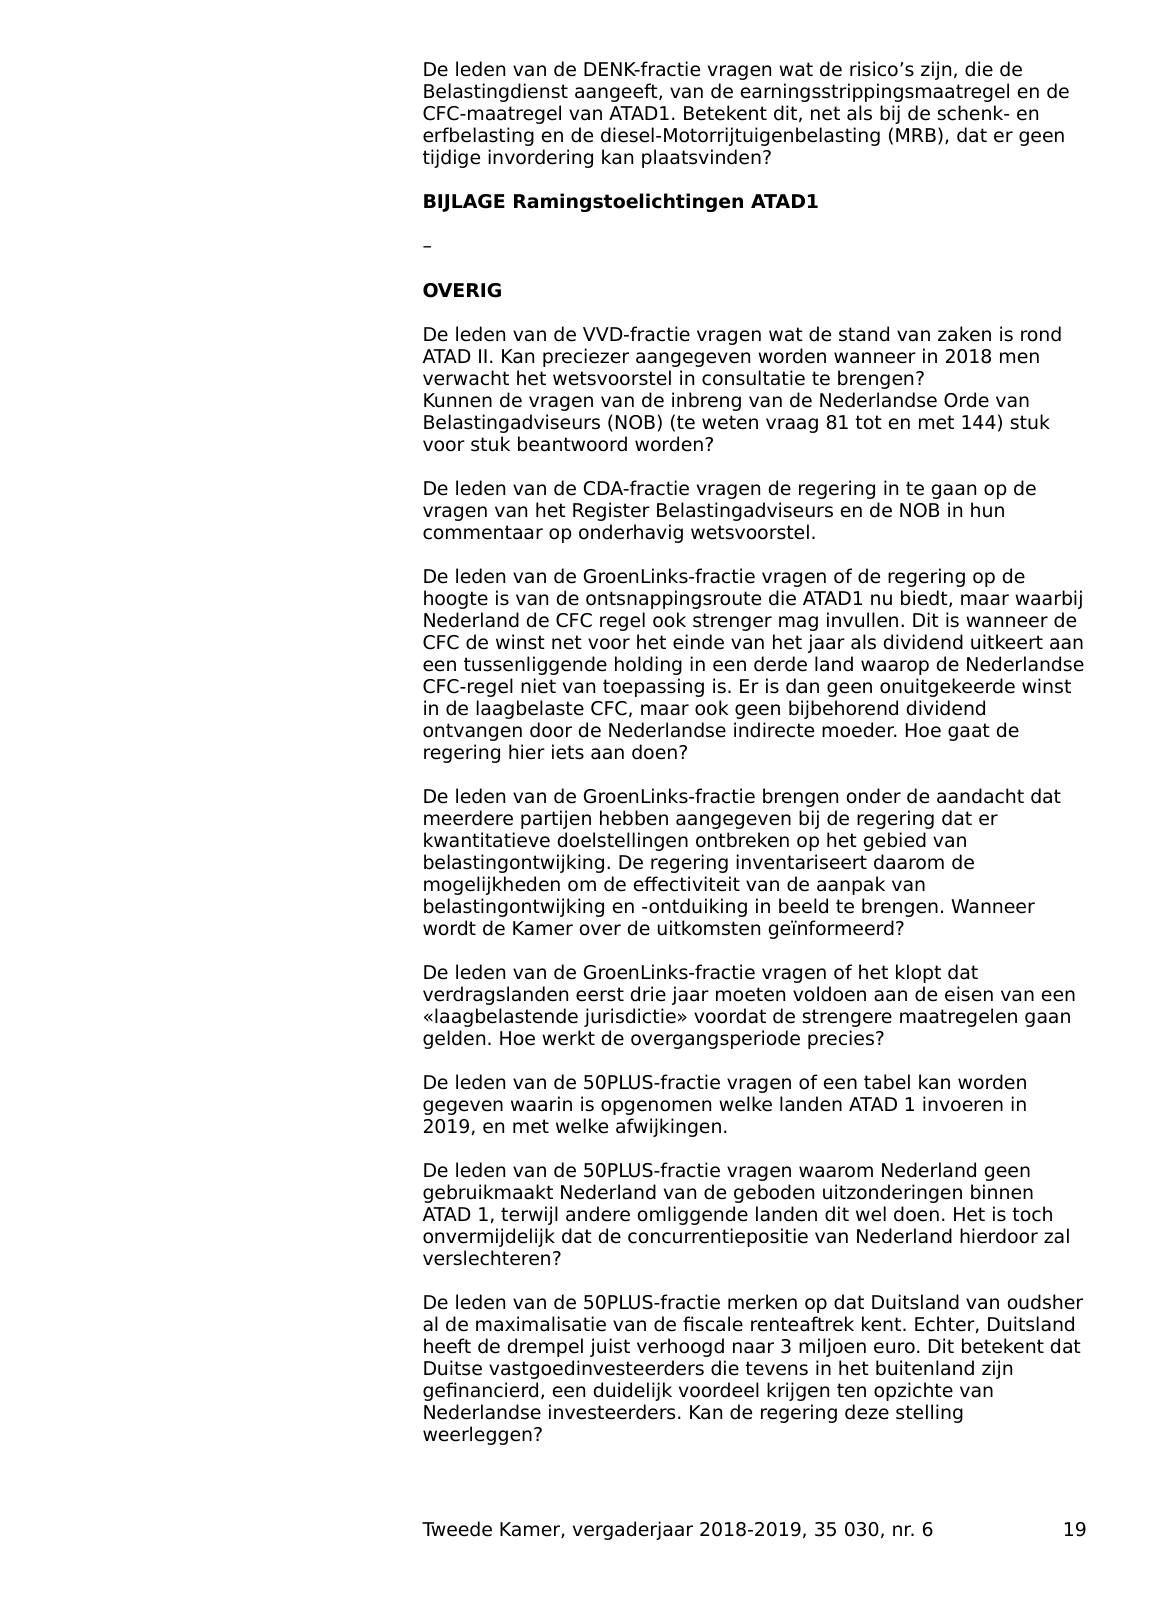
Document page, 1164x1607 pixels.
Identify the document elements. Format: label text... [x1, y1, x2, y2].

subtitle BIJLAGE Ramingstoelichtingen ATAD1 [422, 191, 1087, 213]
text De leden van de CDA-fractie vragen de regering in te gaan op de vragen van het Register Belastingadviseurs en de NOB in hun commentaar op onderhavig wetsvoorstel. [422, 478, 1087, 544]
subtitle OVERIG [422, 279, 1087, 301]
text De leden van de 50PLUS-fractie merken op dat Duitsland van oudsher al de maximalisatie van de fiscale renteaftrek kent. Echter, Duitsland heeft de drempel juist verhoogd naar 3 miljoen euro. Dit betekent dat Duitse vastgoedinvesteerders die tevens in het buitenland zijn gefinancierd, een duidelijk voordeel krijgen ten opzichte van Nederlandse investeerders. Kan de regering deze stelling weerleggen? [422, 1292, 1087, 1446]
text De leden van de 50PLUS-fractie vragen waarom Nederland geen gebruikmaakt Nederland van de geboden uitzonderingen binnen ATAD 1, terwijl andere omliggende landen dit wel doen. Het is toch onvermijdelijk dat de concurrentiepositie van Nederland hierdoor zal verslechteren? [422, 1160, 1087, 1270]
text De leden van de GroenLinks-fractie vragen of het klopt dat verdragslanden eerst drie jaar moeten voldoen aan de eisen van een «laagbelastende jurisdictie» voordat de strengere maatregelen gaan gelden. Hoe werkt de overgangsperiode precies? [422, 962, 1087, 1050]
text – [422, 235, 1087, 257]
text De leden van de GroenLinks-fractie vragen of de regering op de hoogte is van de ontsnappingsroute die ATAD1 nu biedt, maar waarbij Nederland de CFC regel ook strenger mag invullen. Dit is wanneer de CFC de winst net voor het einde van het jaar als dividend uitkeert aan een tussenliggende holding in een derde land waarop de Nederlandse CFC-regel niet van toepassing is. Er is dan geen onuitgekeerde winst in de laagbelaste CFC, maar ook geen bijbehorend dividend ontvangen door de Nederlandse indirecte moeder. Hoe gaat de regering hier iets aan doen? [422, 566, 1087, 764]
text De leden van de VVD-fractie vragen wat de stand van zaken is rond ATAD II. Kan preciezer aangegeven worden wanneer in 2018 men verwacht het wetsvoorstel in consultatie te brengen? [422, 324, 1087, 389]
text De leden van de GroenLinks-fractie brengen onder de aandacht dat meerdere partijen hebben aangegeven bij de regering dat er kwantitatieve doelstellingen ontbreken op het gebied van belastingontwijking. De regering inventariseert daarom de mogelijkheden om de effectiviteit van de aanpak van belastingontwijking en -ontduiking in beeld te brengen. Wanneer wordt de Kamer over de uitkomsten geïnformeerd? [422, 786, 1087, 940]
text De leden van de DENK-fractie vragen wat de risico’s zijn, die de Belastingdienst aangeeft, van de earningsstrippingsmaatregel en de CFC-maatregel van ATAD1. Betekent dit, net als bij de schenk- en erfbelasting en de diesel-Motorrijtuigenbelasting (MRB), dat er geen tijdige invordering kan plaatsvinden? [422, 59, 1087, 169]
text De leden van de 50PLUS-fractie vragen of een tabel kan worden gegeven waarin is opgenomen welke landen ATAD 1 invoeren in 2019, en met welke afwijkingen. [422, 1072, 1087, 1138]
text Kunnen de vragen van de inbreng van de Nederlandse Orde van Belastingadviseurs (NOB) (te weten vraag 81 tot en met 144) stuk voor stuk beantwoord worden? [422, 389, 1087, 456]
